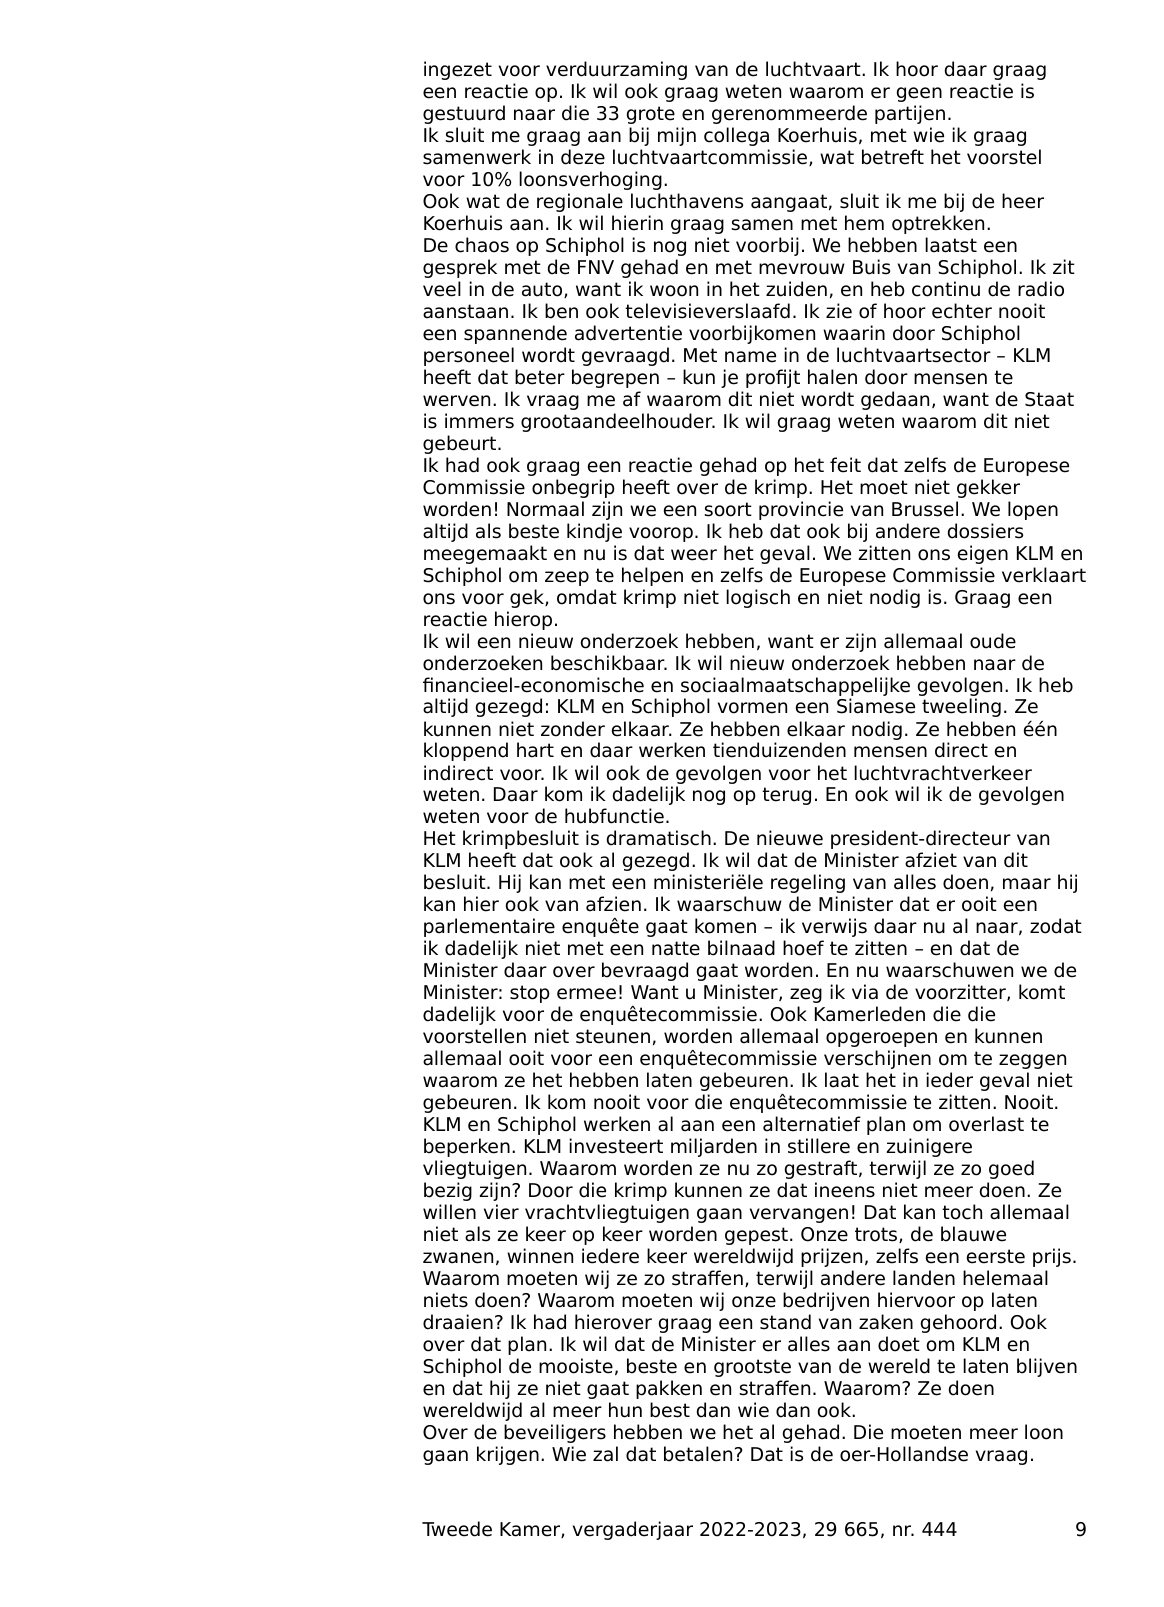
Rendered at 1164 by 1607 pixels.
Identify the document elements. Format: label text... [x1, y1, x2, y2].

text Ook wat de regionale luchthavens aangaat, sluit ik me bij de heer Koerhuis aan. Ik wil hierin graag samen met hem optrekken. [422, 191, 1087, 235]
text Ik sluit me graag aan bij mijn collega Koerhuis, met wie ik graag samenwerk in deze luchtvaartcommissie, wat betreft het voorstel voor 10% loonsverhoging. [422, 125, 1087, 191]
text Ik wil een nieuw onderzoek hebben, want er zijn allemaal oude onderzoeken beschikbaar. Ik wil nieuw onderzoek hebben naar de financieel-economische en sociaalmaatschappelijke gevolgen. Ik heb altijd gezegd: KLM en Schiphol vormen een Siamese tweeling. Ze kunnen niet zonder elkaar. Ze hebben elkaar nodig. Ze hebben één kloppend hart en daar werken tienduizenden mensen direct en indirect voor. Ik wil ook de gevolgen voor het luchtvrachtverkeer weten. Daar kom ik dadelijk nog op terug. En ook wil ik de gevolgen weten voor de hubfunctie. [422, 631, 1087, 828]
text KLM en Schiphol werken al aan een alternatief plan om overlast te beperken. KLM investeert miljarden in stillere en zuinigere vliegtuigen. Waarom worden ze nu zo gestraft, terwijl ze zo goed bezig zijn? Door die krimp kunnen ze dat ineens niet meer doen. Ze willen vier vrachtvliegtuigen gaan vervangen! Dat kan toch allemaal niet als ze keer op keer worden gepest. Onze trots, de blauwe zwanen, winnen iedere keer wereldwijd prijzen, zelfs een eerste prijs. Waarom moeten wij ze zo straffen, terwijl andere landen helemaal niets doen? Waarom moeten wij onze bedrijven hiervoor op laten draaien? Ik had hierover graag een stand van zaken gehoord. Ook over dat plan. Ik wil dat de Minister er alles aan doet om KLM en Schiphol de mooiste, beste en grootste van de wereld te laten blijven en dat hij ze niet gaat pakken en straffen. Waarom? Ze doen wereldwijd al meer hun best dan wie dan ook. [422, 1114, 1087, 1422]
text Ik had ook graag een reactie gehad op het feit dat zelfs de Europese Commissie onbegrip heeft over de krimp. Het moet niet gekker worden! Normaal zijn we een soort provincie van Brussel. We lopen altijd als beste kindje voorop. Ik heb dat ook bij andere dossiers meegemaakt en nu is dat weer het geval. We zitten ons eigen KLM en Schiphol om zeep te helpen en zelfs de Europese Commissie verklaart ons voor gek, omdat krimp niet logisch en niet nodig is. Graag een reactie hierop. [422, 455, 1087, 631]
text Over de beveiligers hebben we het al gehad. Die moeten meer loon gaan krijgen. Wie zal dat betalen? Dat is de oer-Hollandse vraag. [422, 1422, 1087, 1466]
text Het krimpbesluit is dramatisch. De nieuwe president-directeur van KLM heeft dat ook al gezegd. Ik wil dat de Minister afziet van dit besluit. Hij kan met een ministeriële regeling van alles doen, maar hij kan hier ook van afzien. Ik waarschuw de Minister dat er ooit een parlementaire enquête gaat komen – ik verwijs daar nu al naar, zodat ik dadelijk niet met een natte bilnaad hoef te zitten – en dat de Minister daar over bevraagd gaat worden. En nu waarschuwen we de Minister: stop ermee! Want u Minister, zeg ik via de voorzitter, komt dadelijk voor de enquêtecommissie. Ook Kamerleden die die voorstellen niet steunen, worden allemaal opgeroepen en kunnen allemaal ooit voor een enquêtecommissie verschijnen om te zeggen waarom ze het hebben laten gebeuren. Ik laat het in ieder geval niet gebeuren. Ik kom nooit voor die enquêtecommissie te zitten. Nooit. [422, 828, 1087, 1114]
text De chaos op Schiphol is nog niet voorbij. We hebben laatst een gesprek met de FNV gehad en met mevrouw Buis van Schiphol. Ik zit veel in de auto, want ik woon in het zuiden, en heb continu de radio aanstaan. Ik ben ook televisieverslaafd. Ik zie of hoor echter nooit een spannende advertentie voorbijkomen waarin door Schiphol personeel wordt gevraagd. Met name in de luchtvaartsector – KLM heeft dat beter begrepen – kun je profijt halen door mensen te werven. Ik vraag me af waarom dit niet wordt gedaan, want de Staat is immers grootaandeelhouder. Ik wil graag weten waarom dit niet gebeurt. [422, 235, 1087, 455]
text ingezet voor verduurzaming van de luchtvaart. Ik hoor daar graag een reactie op. Ik wil ook graag weten waarom er geen reactie is gestuurd naar die 33 grote en gerenommeerde partijen. [422, 59, 1087, 125]
